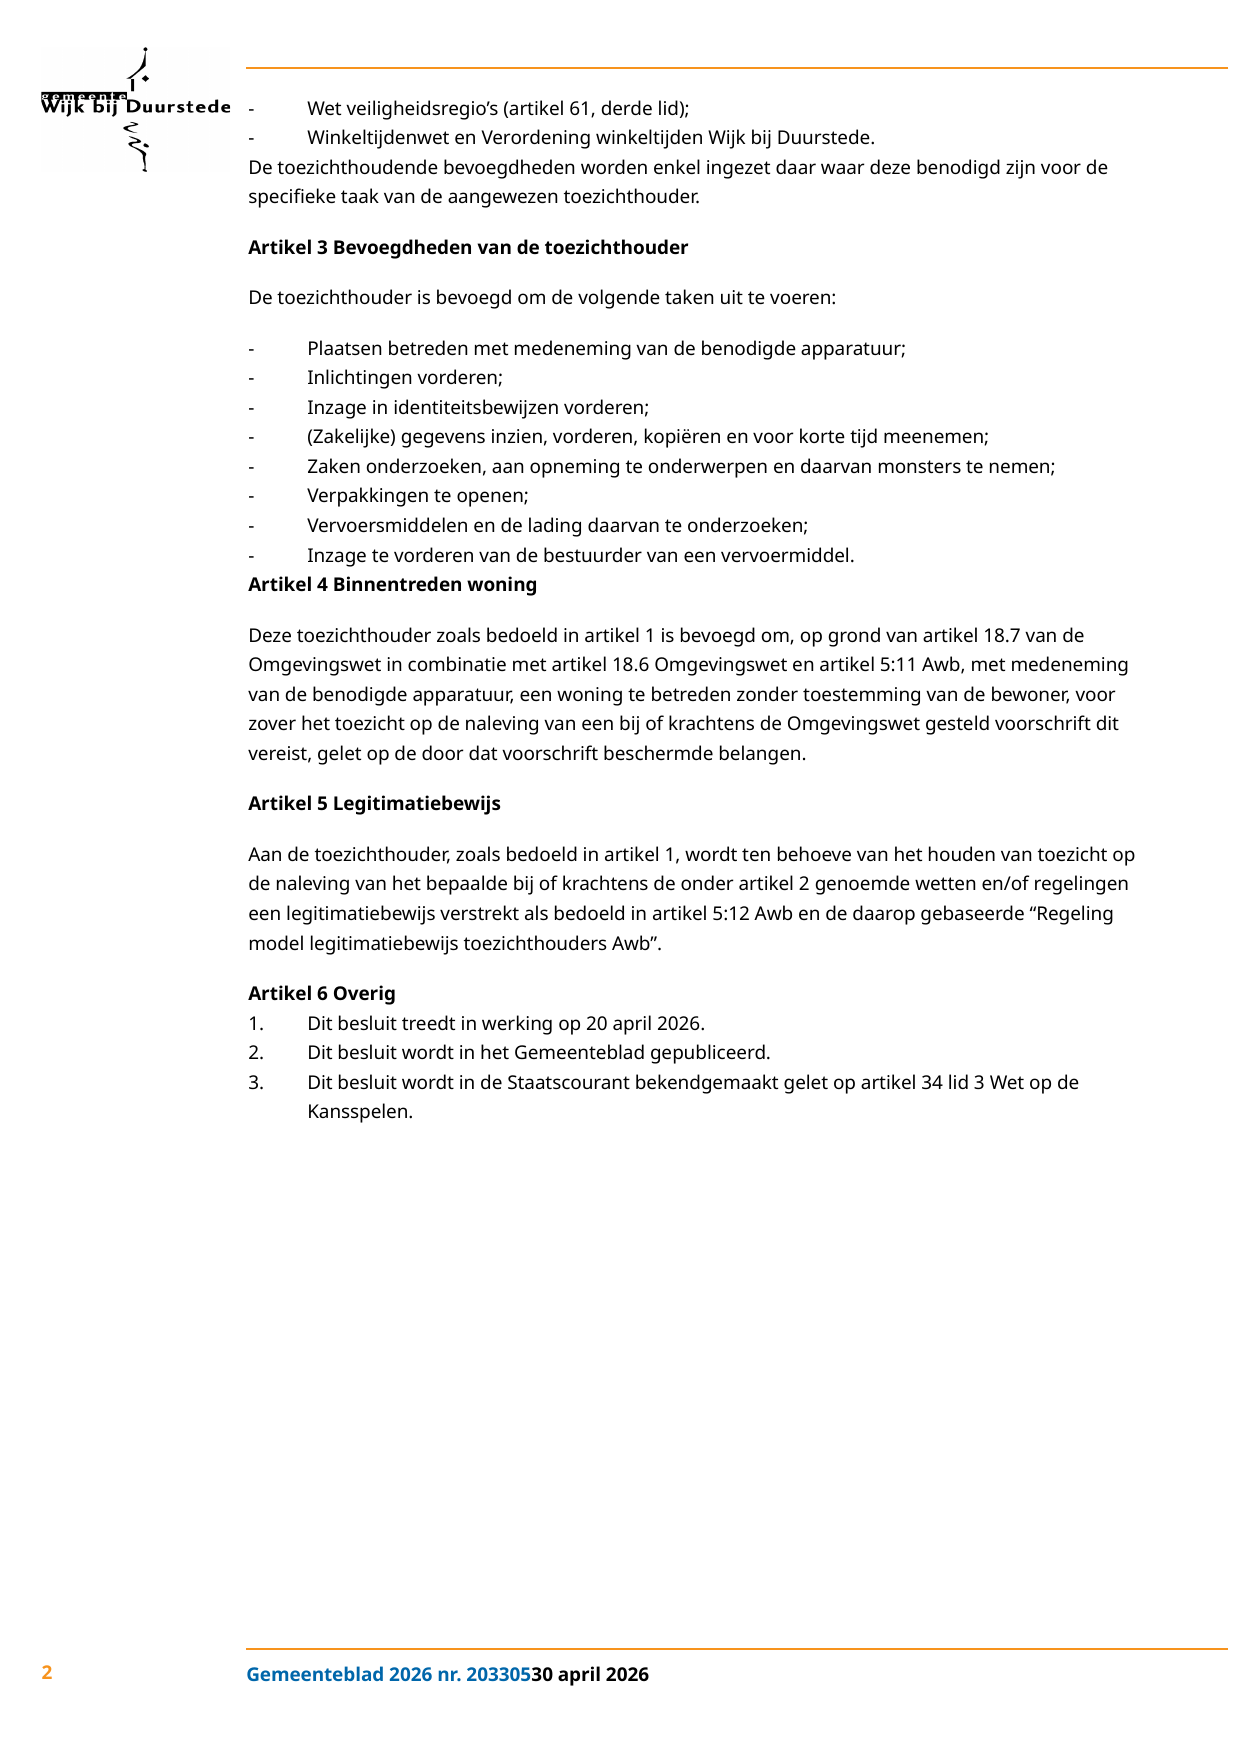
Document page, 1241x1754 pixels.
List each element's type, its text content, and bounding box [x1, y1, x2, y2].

list Wet veiligheidsregio’s (artikel 61, derde lid); [248, 95, 1152, 121]
text Deze toezichthouder zoals bedoeld in artikel 1 is bevoegd om, op grond van artikel 18.7 van de Omgevingswet in combinatie met artikel 18.6 Omgevingswet en artikel 5:11 Awb, met medeneming van de benodigde apparatuur, een woning te betreden zonder toestemming van de bewoner, voor zover het toezicht op de naleving van een bij of krachtens de Omgevingswet gesteld voorschrift dit vereist, gelet op de door dat voorschrift beschermde belangen. [248, 622, 1152, 766]
text Artikel 5 Legitimatiebewijs [248, 791, 1152, 816]
list Plaatsen betreden met medeneming van de benodigde apparatuur; [248, 335, 1152, 361]
list (Zakelijke) gegevens inzien, vorderen, kopiëren en voor korte tijd meenemen; [248, 423, 1152, 449]
list Dit besluit wordt in de Staatscourant bekendgemaakt gelet op artikel 34 lid 3 Wet op de Kansspelen. [248, 1069, 1152, 1124]
list Inzage te vorderen van de bestuurder van een vervoermiddel. [248, 542, 1152, 568]
list Zaken onderzoeken, aan opneming te onderwerpen en daarvan monsters te nemen; [248, 453, 1152, 479]
text Artikel 3 Bevoegdheden van de toezichthouder [248, 234, 1152, 260]
text Artikel 6 Overig [248, 980, 1152, 1006]
list Dit besluit wordt in het Gemeenteblad gepubliceerd. [248, 1039, 1152, 1065]
list Vervoersmiddelen en de lading daarvan te onderzoeken; [248, 512, 1152, 538]
list Verpakkingen te openen; [248, 483, 1152, 508]
text Aan de toezichthouder, zoals bedoeld in artikel 1, wordt ten behoeve van het houden van toezicht op de naleving van het bepaalde bij of krachtens de onder artikel 2 genoemde wetten en/of regelingen een legitimatiebewijs verstrekt als bedoeld in artikel 5:12 Awb en de daarop gebaseerde “Regeling model legitimatiebewijs toezichthouders Awb”. [248, 841, 1152, 956]
text Artikel 4 Binnentreden woning [248, 571, 1152, 597]
text De toezichthoudende bevoegdheden worden enkel ingezet daar waar deze benodigd zijn voor de specifieke taak van de aangewezen toezichthouder. [248, 154, 1152, 209]
list Inlichtingen vorderen; [248, 364, 1152, 390]
list Inzage in identiteitsbewijzen vorderen; [248, 394, 1152, 420]
list Winkeltijdenwet en Verordening winkeltijden Wijk bij Duurstede. [248, 124, 1152, 150]
list Dit besluit treedt in werking op 20 april 2026. [248, 1010, 1152, 1036]
text De toezichthouder is bevoegd om de volgende taken uit te voeren: [248, 284, 1152, 310]
picture [41, 47, 231, 172]
